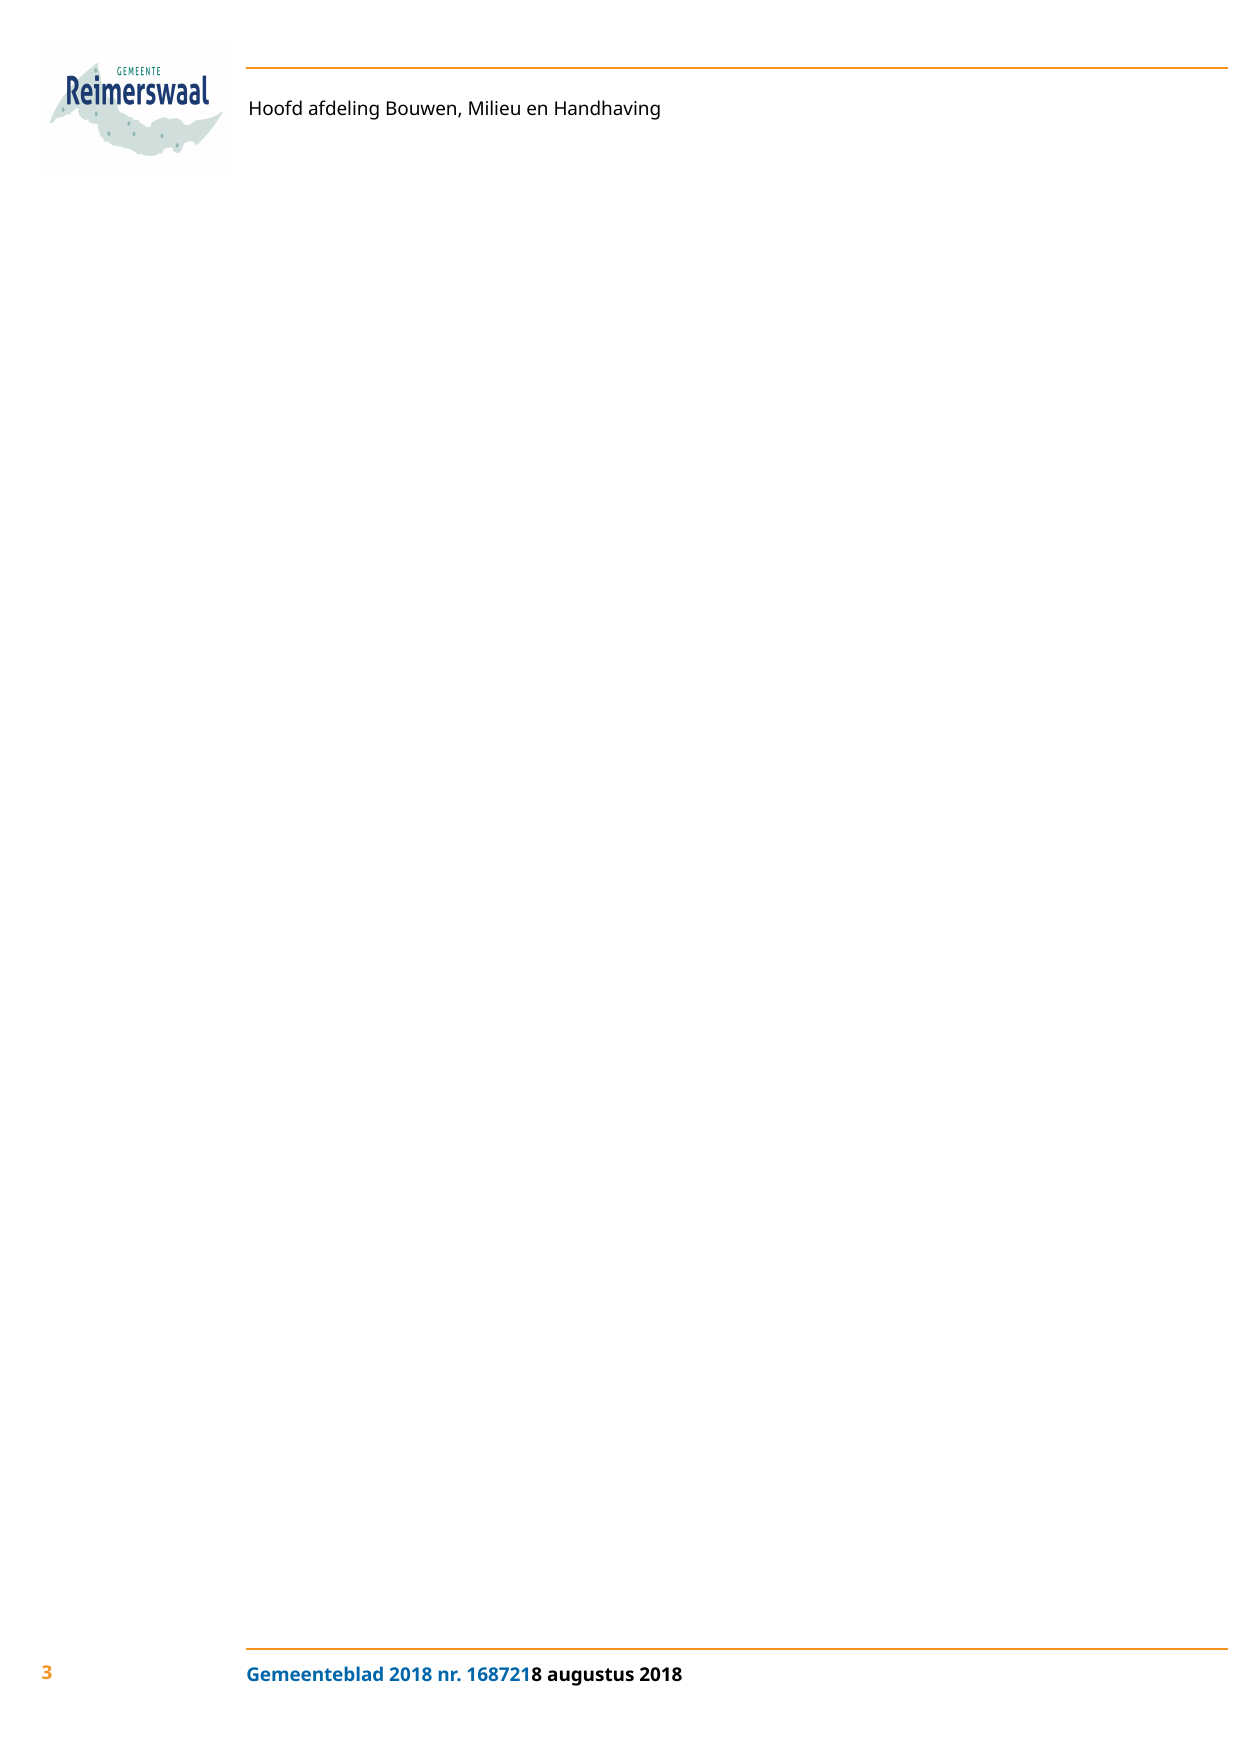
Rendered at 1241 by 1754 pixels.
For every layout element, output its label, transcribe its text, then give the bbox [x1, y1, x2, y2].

picture [41, 47, 231, 172]
text Hoofd afdeling Bouwen, Milieu en Handhaving [248, 95, 1152, 121]
